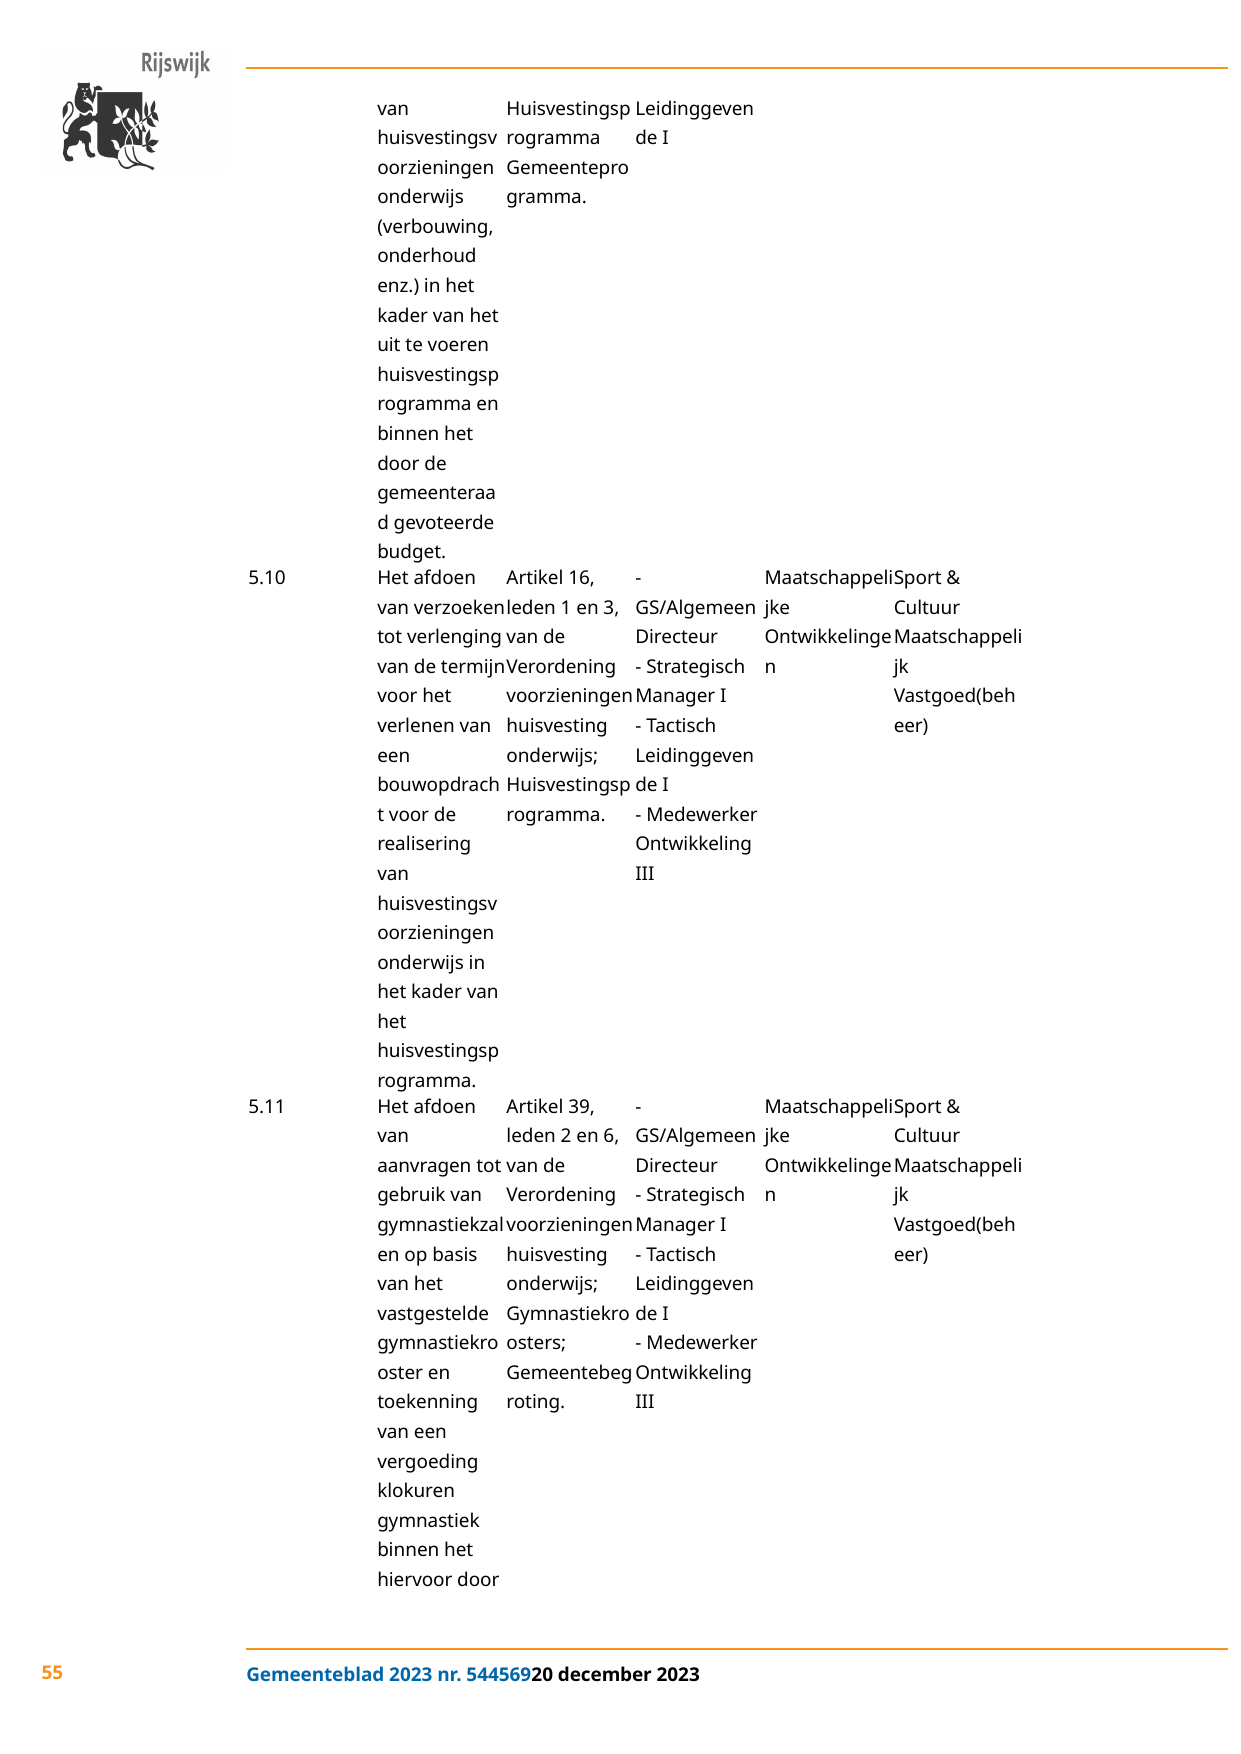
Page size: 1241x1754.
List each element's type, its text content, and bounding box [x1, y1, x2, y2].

table_cell Maatschappelijke Ontwikkelingen [764, 1093, 893, 1592]
table_cell - GS/Algemeen Directeur - Strategisch Manager I - Tactisch Leidinggevende I - Medewerker Ontwikkeling III [635, 564, 764, 1093]
table_cell 5.10 [248, 564, 377, 1093]
table_cell Leidinggevende I [635, 95, 764, 564]
table_cell van huisvestingsvoorzieningen onderwijs (verbouwing, onderhoud enz.) in het kader van het uit te voeren huisvestingsprogramma en binnen het door de gemeenteraad gevoteerde budget. [377, 95, 506, 564]
table_cell Huisvestingsprogramma Gemeenteprogramma. [506, 95, 635, 564]
table_cell Sport & Cultuur Maatschappelijk Vastgoed(beheer) [894, 1093, 1022, 1592]
table_cell [248, 95, 377, 564]
table_cell Sport & Cultuur Maatschappelijk Vastgoed(beheer) [894, 564, 1022, 1093]
table_cell [764, 95, 893, 564]
table_cell Artikel 16, leden 1 en 3, van de Verordening voorzieningen huisvesting onderwijs; Huisvestingsprogramma. [506, 564, 635, 1093]
table_cell [1023, 95, 1152, 564]
table_cell 5.11 [248, 1093, 377, 1592]
table_cell [1023, 1093, 1152, 1592]
table_cell Artikel 39, leden 2 en 6, van de Verordening voorzieningen huisvesting onderwijs; Gymnastiekroosters; Gemeentebegroting. [506, 1093, 635, 1592]
table_cell Maatschappelijke Ontwikkelingen [764, 564, 893, 1093]
table_cell Het afdoen van verzoeken tot verlenging van de termijn voor het verlenen van een bouwopdracht voor de realisering van huisvestingsvoorzieningen onderwijs in het kader van het huisvestingsprogramma. [377, 564, 506, 1093]
picture [41, 47, 231, 172]
table_cell - GS/Algemeen Directeur - Strategisch Manager I - Tactisch Leidinggevende I - Medewerker Ontwikkeling III [635, 1093, 764, 1592]
table_cell Het afdoen van aanvragen tot gebruik van gymnastiekzalen op basis van het vastgestelde gymnastiekrooster en toekenning van een vergoeding klokuren gymnastiek binnen het hiervoor door [377, 1093, 506, 1592]
table_cell [1023, 564, 1152, 1093]
table_cell [894, 95, 1022, 564]
